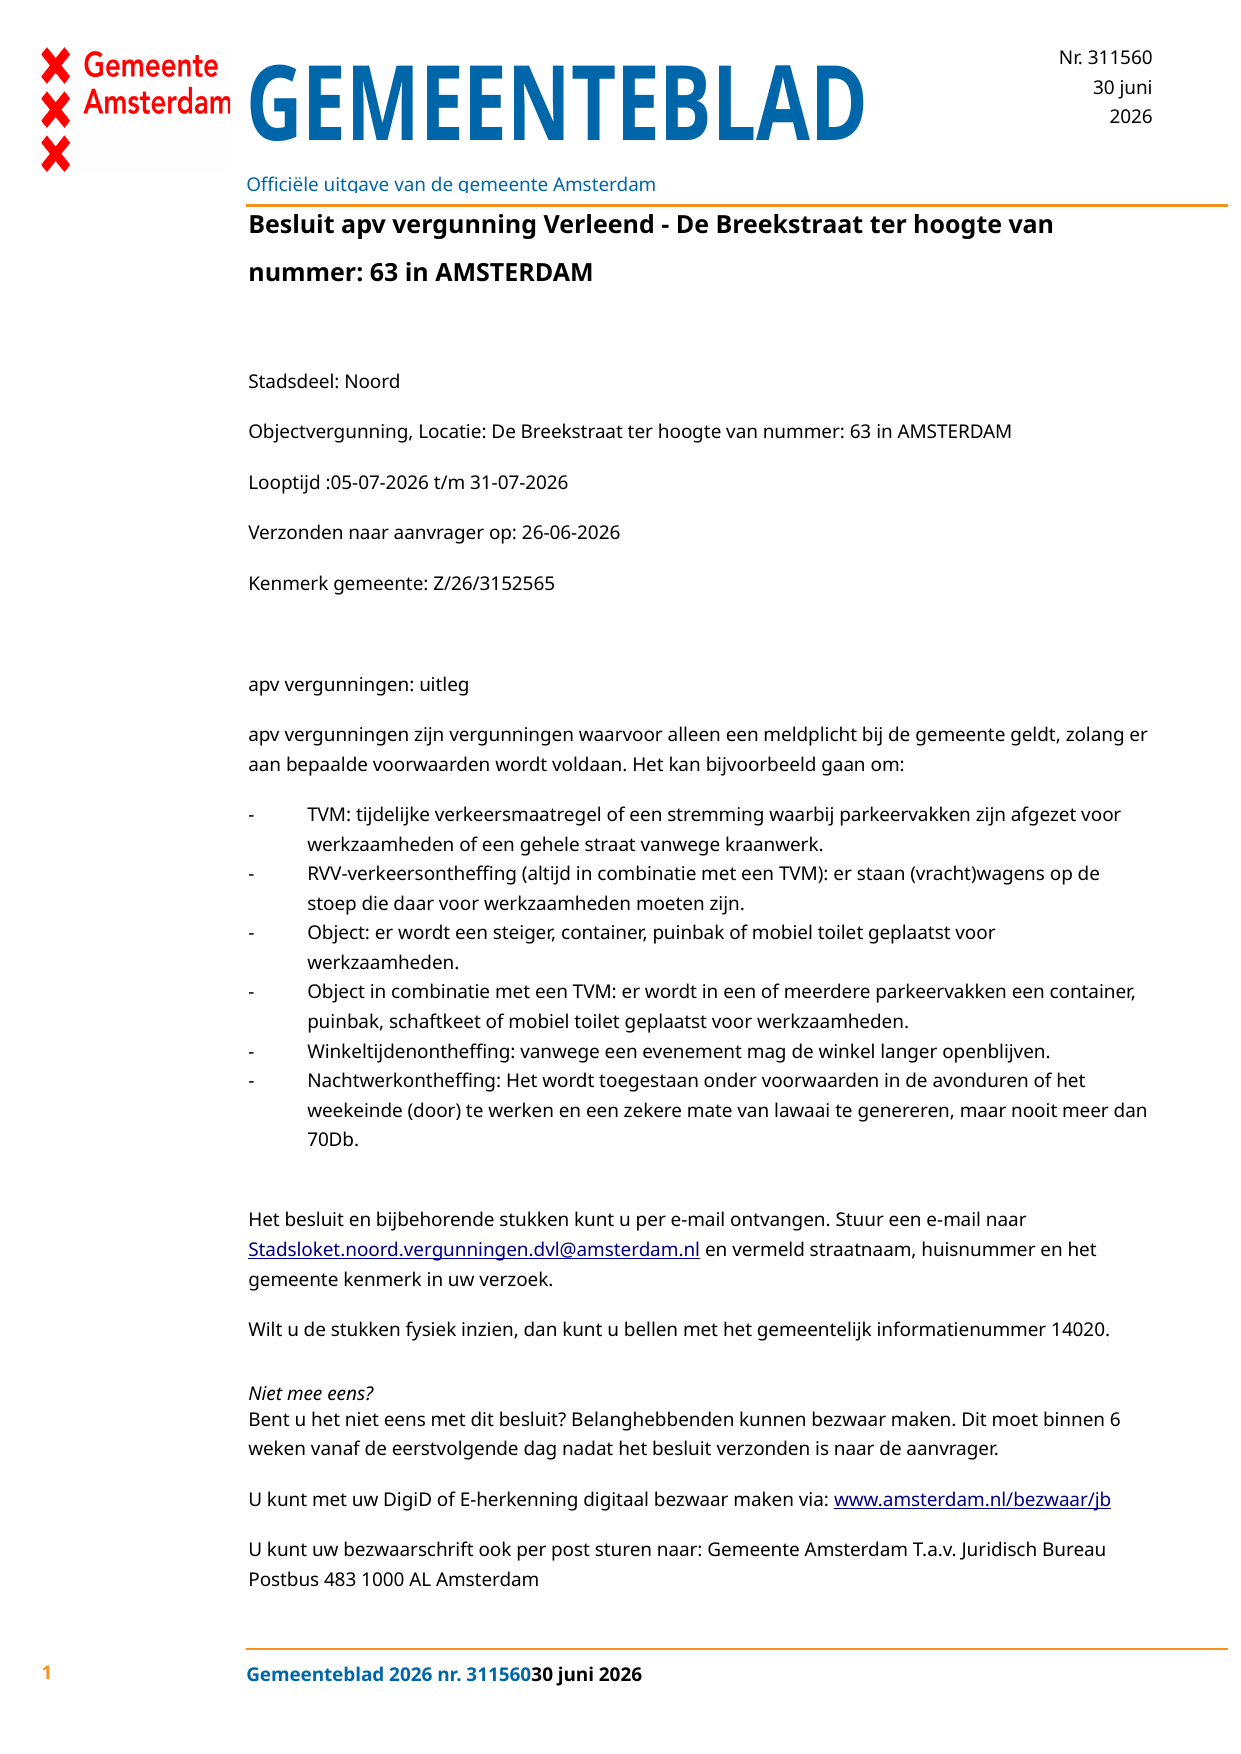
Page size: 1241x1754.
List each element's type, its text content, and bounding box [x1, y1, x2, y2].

text U kunt met uw DigiD of E-herkenning digitaal bezwaar maken via: www.amsterdam.nl/bezwaar/jb [248, 1486, 1152, 1512]
list TVM: tijdelijke verkeersmaatregel of een stremming waarbij parkeervakken zijn afgezet voor werkzaamheden of een gehele straat vanwege kraanwerk. [248, 801, 1152, 857]
list Object: er wordt een steiger, container, puinbak of mobiel toilet geplaatst voor werkzaamheden. [248, 919, 1152, 975]
list Nachtwerkontheffing: Het wordt toegestaan onder voorwaarden in de avonduren of het weekeinde (door) te werken en een zekere mate van lawaai te genereren, maar nooit meer dan 70Db. [248, 1067, 1152, 1152]
text Besluit apv vergunning Verleend - De Breekstraat ter hoogte van nummer: 63 in AMSTERDAM [248, 207, 1152, 288]
list Winkeltijdenontheffing: vanwege een evenement mag de winkel langer openblijven. [248, 1038, 1152, 1064]
text apv vergunningen zijn vergunningen waarvoor alleen een meldplicht bij de gemeente geldt, zolang er aan bepaalde voorwaarden wordt voldaan. Het kan bijvoorbeeld gaan om: [248, 721, 1152, 777]
text Bent u het niet eens met dit besluit? Belanghebbenden kunnen bezwaar maken. Dit moet binnen 6 weken vanaf de eerstvolgende dag nadat het besluit verzonden is naar de aanvrager. [248, 1406, 1152, 1461]
picture [41, 47, 231, 172]
text Verzonden naar aanvrager op: 26-06-2026 [248, 519, 1152, 545]
text Looptijd :05-07-2026 t/m 31-07-2026 [248, 469, 1152, 495]
text apv vergunningen: uitleg [248, 671, 1152, 697]
text Niet mee eens? [248, 1380, 1152, 1406]
list RVV-verkeersontheffing (altijd in combinatie met een TVM): er staan (vracht)wagens op de stoep die daar voor werkzaamheden moeten zijn. [248, 860, 1152, 916]
text Wilt u de stukken fysiek inzien, dan kunt u bellen met het gemeentelijk informatienummer 14020. [248, 1316, 1152, 1342]
text Objectvergunning, Locatie: De Breekstraat ter hoogte van nummer: 63 in AMSTERDAM [248, 419, 1152, 444]
text U kunt uw bezwaarschrift ook per post sturen naar: Gemeente Amsterdam T.a.v. Juridisch Bureau Postbus 483 1000 AL Amsterdam [248, 1536, 1152, 1592]
text Stadsdeel: Noord [248, 368, 1152, 394]
list Object in combinatie met een TVM: er wordt in een of meerdere parkeervakken een container, puinbak, schaftkeet of mobiel toilet geplaatst voor werkzaamheden. [248, 979, 1152, 1034]
text Het besluit en bijbehorende stukken kunt u per e-mail ontvangen. Stuur een e-mail naar Stadsloket.noord.vergunningen.dvl@amsterdam.nl en vermeld straatnaam, huisnummer en het gemeente kenmerk in uw verzoek. [248, 1207, 1152, 1292]
text Kenmerk gemeente: Z/26/3152565 [248, 570, 1152, 596]
